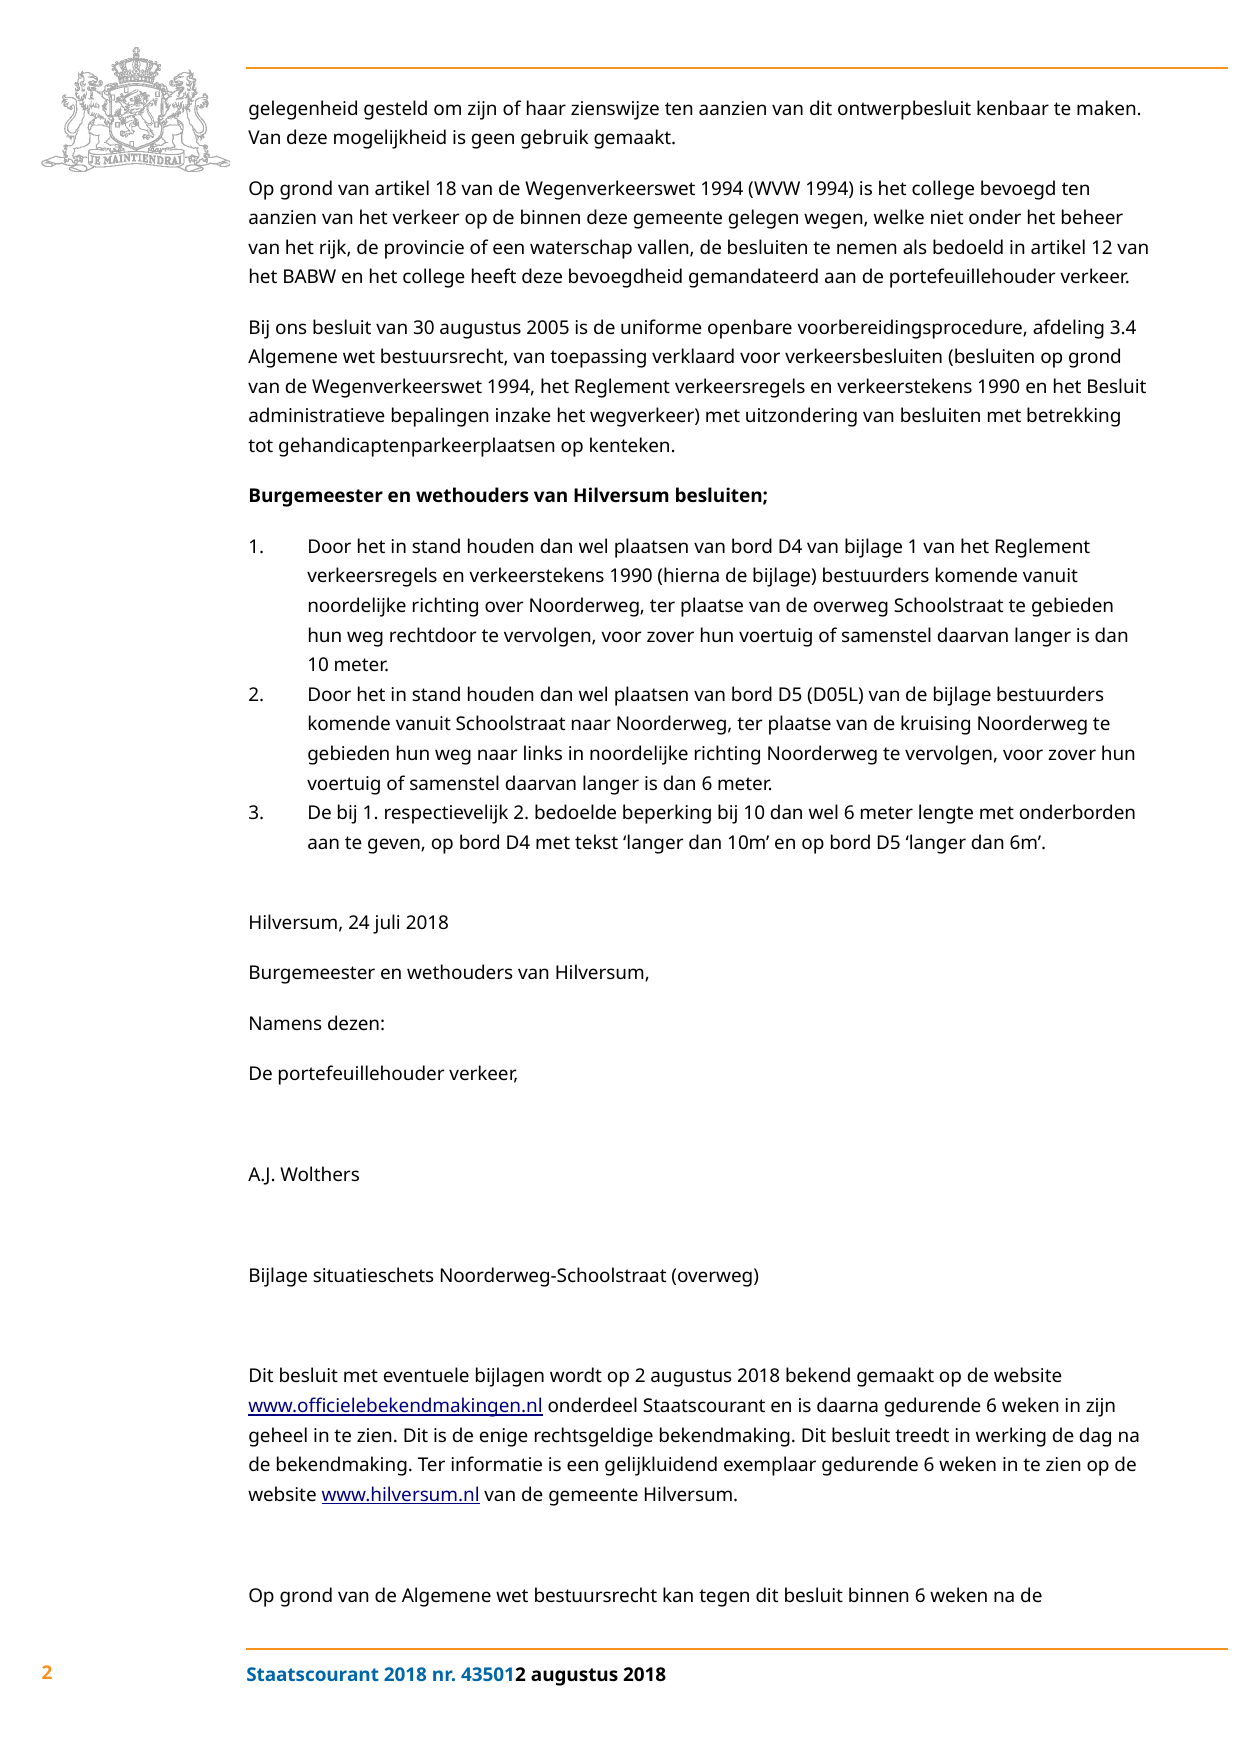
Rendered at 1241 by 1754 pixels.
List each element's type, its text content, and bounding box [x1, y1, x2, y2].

list Door het in stand houden dan wel plaatsen van bord D5 (D05L) van de bijlage bestuurders komende vanuit Schoolstraat naar Noorderweg, ter plaatse van de kruising Noorderweg te gebieden hun weg naar links in noordelijke richting Noorderweg te vervolgen, voor zover hun voertuig of samenstel daarvan langer is dan 6 meter. [248, 681, 1152, 796]
text Bijlage situatieschets Noorderweg-Schoolstraat (overweg) [248, 1262, 1152, 1288]
text De portefeuillehouder verkeer, [248, 1060, 1152, 1086]
text Bij ons besluit van 30 augustus 2005 is de uniforme openbare voorbereidingsprocedure, afdeling 3.4 Algemene wet bestuursrecht, van toepassing verklaard voor verkeersbesluiten (besluiten op grond van de Wegenverkeerswet 1994, het Reglement verkeersregels en verkeerstekens 1990 en het Besluit administratieve bepalingen inzake het wegverkeer) met uitzondering van besluiten met betrekking tot gehandicaptenparkeerplaatsen op kenteken. [248, 314, 1152, 458]
list Door het in stand houden dan wel plaatsen van bord D4 van bijlage 1 van het Reglement verkeersregels en verkeerstekens 1990 (hierna de bijlage) bestuurders komende vanuit noordelijke richting over Noorderweg, ter plaatse van de overweg Schoolstraat te gebieden hun weg rechtdoor te vervolgen, voor zover hun voertuig of samenstel daarvan langer is dan 10 meter. [248, 533, 1152, 677]
text Op grond van de Algemene wet bestuursrecht kan tegen dit besluit binnen 6 weken na de [248, 1582, 1152, 1608]
text Burgemeester en wethouders van Hilversum, [248, 959, 1152, 985]
text gelegenheid gesteld om zijn of haar zienswijze ten aanzien van dit ontwerpbesluit kenbaar te maken. Van deze mogelijkheid is geen gebruik gemaakt. [248, 95, 1152, 150]
text Burgemeester en wethouders van Hilversum besluiten; [248, 483, 1152, 508]
text Dit besluit met eventuele bijlagen wordt op 2 augustus 2018 bekend gemaakt op de website www.officielebekendmakingen.nl onderdeel Staatscourant en is daarna gedurende 6 weken in zijn geheel in te zien. Dit is de enige rechtsgeldige bekendmaking. Dit besluit treedt in werking de dag na de bekendmaking. Ter informatie is een gelijkluidend exemplaar gedurende 6 weken in te zien op de website www.hilversum.nl van de gemeente Hilversum. [248, 1363, 1152, 1507]
text Namens dezen: [248, 1010, 1152, 1036]
list De bij 1. respectievelijk 2. bedoelde beperking bij 10 dan wel 6 meter lengte met onderborden aan te geven, op bord D4 met tekst ‘langer dan 10m’ en op bord D5 ‘langer dan 6m’. [248, 799, 1152, 855]
text Hilversum, 24 juli 2018 [248, 909, 1152, 935]
picture [41, 47, 231, 172]
text Op grond van artikel 18 van de Wegenverkeerswet 1994 (WVW 1994) is het colle­ge bevoegd ten aanzien van het verkeer op de binnen deze gemeente gelegen wegen, welke niet onder het beheer van het rijk, de pro­vincie of een waterschap vallen, de besluiten te nemen als bedoeld in artikel 12 van het BABW en het college heeft deze bevoegdheid gemandateerd aan de portefeuillehouder verkeer. [248, 175, 1152, 289]
text A.J. Wolthers [248, 1161, 1152, 1187]
